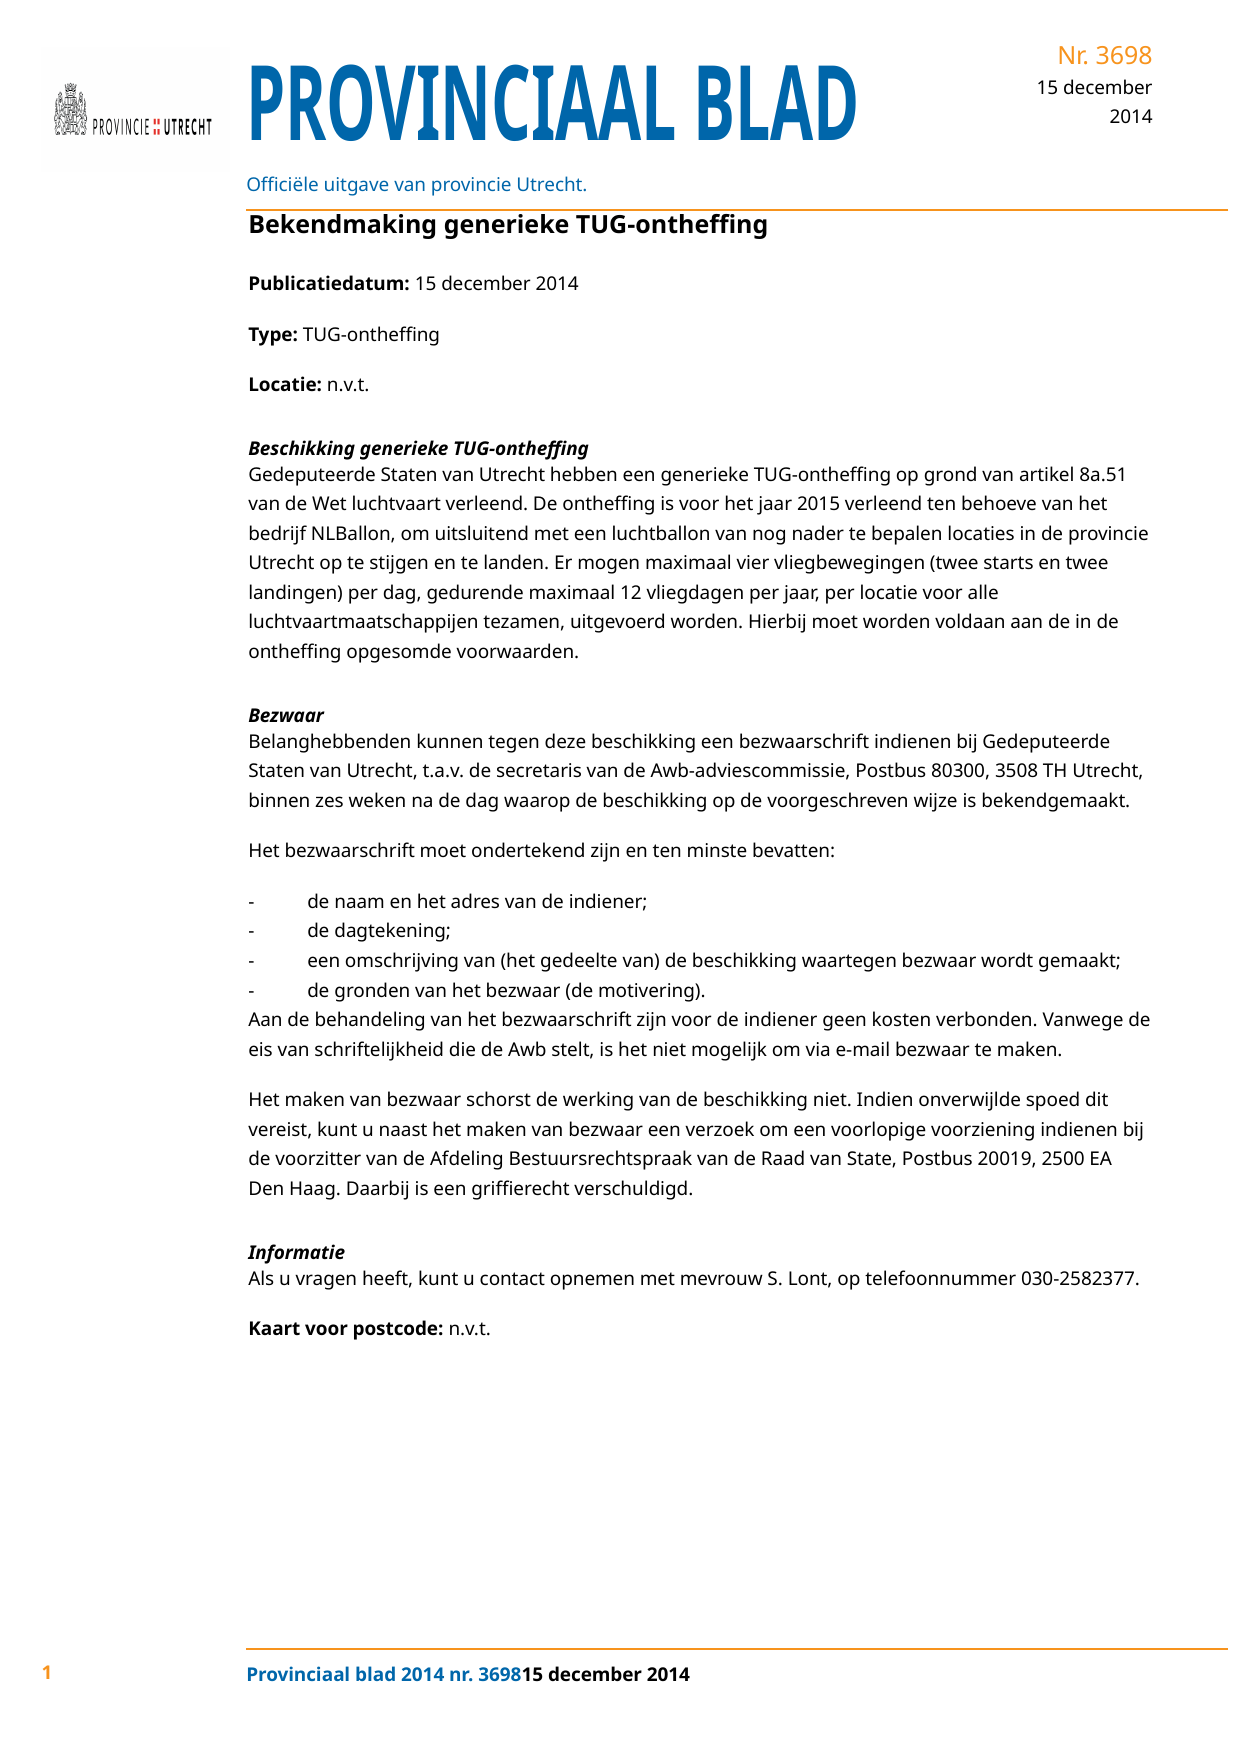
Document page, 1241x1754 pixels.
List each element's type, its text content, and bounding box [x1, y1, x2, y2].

text Aan de behandeling van het bezwaarschrift zijn voor de indiener geen kosten verbonden. Vanwege de eis van schriftelijkheid die de Awb stelt, is het niet mogelijk om via e-mail bezwaar te maken. [248, 1006, 1152, 1062]
text Belanghebbenden kunnen tegen deze beschikking een bezwaarschrift indienen bij Gedeputeerde Staten van Utrecht, t.a.v. de secretaris van de Awb-adviescommissie, Postbus 80300, 3508 TH Utrecht, binnen zes weken na de dag waarop de beschikking op de voorgeschreven wijze is bekendgemaakt. [248, 728, 1152, 813]
text Het maken van bezwaar schorst de werking van de beschikking niet. Indien onverwijlde spoed dit vereist, kunt u naast het maken van bezwaar een verzoek om een voorlopige voorziening indienen bij de voorzitter van de Afdeling Bestuursrechtspraak van de Raad van State, Postbus 20019, 2500 EA Den Haag. Daarbij is een griffierecht verschuldigd. [248, 1086, 1152, 1201]
text Het bezwaarschrift moet ondertekend zijn en ten minste bevatten: [248, 838, 1152, 863]
list de dagtekening; [248, 918, 1152, 943]
list een omschrijving van (het gedeelte van) de beschikking waartegen bezwaar wordt gemaakt; [248, 947, 1152, 973]
text Bekendmaking generieke TUG-ontheffing [248, 211, 1152, 241]
text Als u vragen heeft, kunt u contact opnemen met mevrouw S. Lont, op telefoonnummer 030-2582377. [248, 1265, 1152, 1291]
text Type: TUG-ontheffing [248, 321, 1152, 346]
list de gronden van het bezwaar (de motivering). [248, 977, 1152, 1002]
text Publicatiedatum: 15 december 2014 [248, 270, 1152, 296]
picture [41, 47, 231, 172]
text Informatie [248, 1239, 1152, 1265]
list de naam en het adres van de indiener; [248, 888, 1152, 914]
text Locatie: n.v.t. [248, 371, 1152, 397]
text Kaart voor postcode: n.v.t. [248, 1315, 1152, 1341]
text Beschikking generieke TUG-ontheffing [248, 435, 1152, 461]
text Bezwaar [248, 702, 1152, 728]
text Gedeputeerde Staten van Utrecht hebben een generieke TUG-ontheffing op grond van artikel 8a.51 van de Wet luchtvaart verleend. De ontheffing is voor het jaar 2015 verleend ten behoeve van het bedrijf NLBallon, om uitsluitend met een luchtballon van nog nader te bepalen locaties in de provincie Utrecht op te stijgen en te landen. Er mogen maximaal vier vliegbewegingen (twee starts en twee landingen) per dag, gedurende maximaal 12 vliegdagen per jaar, per locatie voor alle luchtvaartmaatschappijen tezamen, uitgevoerd worden. Hierbij moet worden voldaan aan de in de ontheffing opgesomde voorwaarden. [248, 461, 1152, 664]
